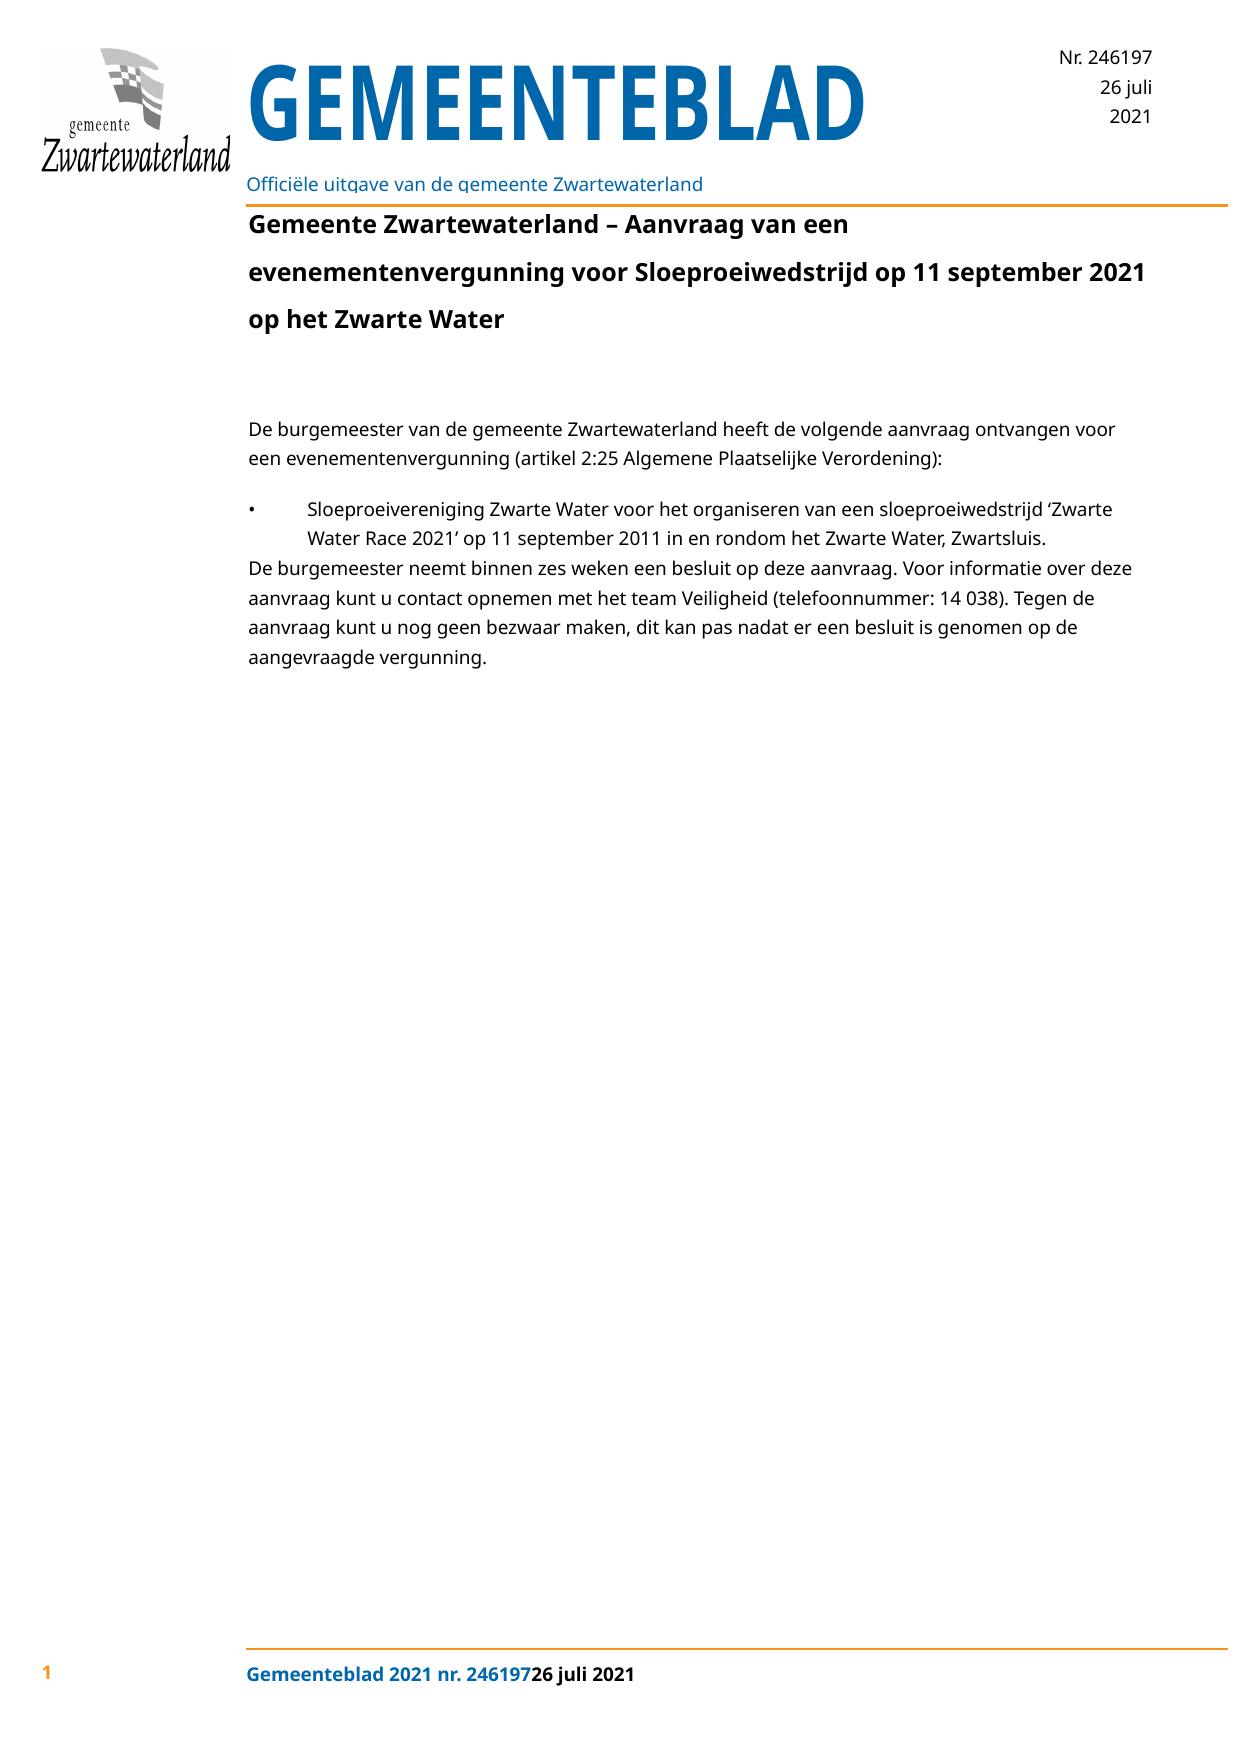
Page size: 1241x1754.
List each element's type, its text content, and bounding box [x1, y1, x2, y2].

list Sloeproeivereniging Zwarte Water voor het organiseren van een sloeproeiwedstrijd ‘Zwarte Water Race 2021’ op 11 september 2011 in en rondom het Zwarte Water, Zwartsluis. [248, 496, 1152, 551]
text Gemeente Zwartewaterland – Aanvraag van een evenementenvergunning voor Sloeproeiwedstrijd op 11 september 2021 op het Zwarte Water [248, 207, 1152, 336]
picture [41, 47, 231, 172]
text De burgemeester neemt binnen zes weken een besluit op deze aanvraag. Voor informatie over deze aanvraag kunt u contact opnemen met het team Veiligheid (telefoonnummer: 14 038). Tegen de aanvraag kunt u nog geen bezwaar maken, dit kan pas nadat er een besluit is genomen op de aangevraagde vergunning. [248, 555, 1152, 669]
text De burgemeester van de gemeente Zwartewaterland heeft de volgende aanvraag ontvangen voor een evenementenvergunning (artikel 2:25 Algemene Plaatselijke Verordening): [248, 416, 1152, 471]
